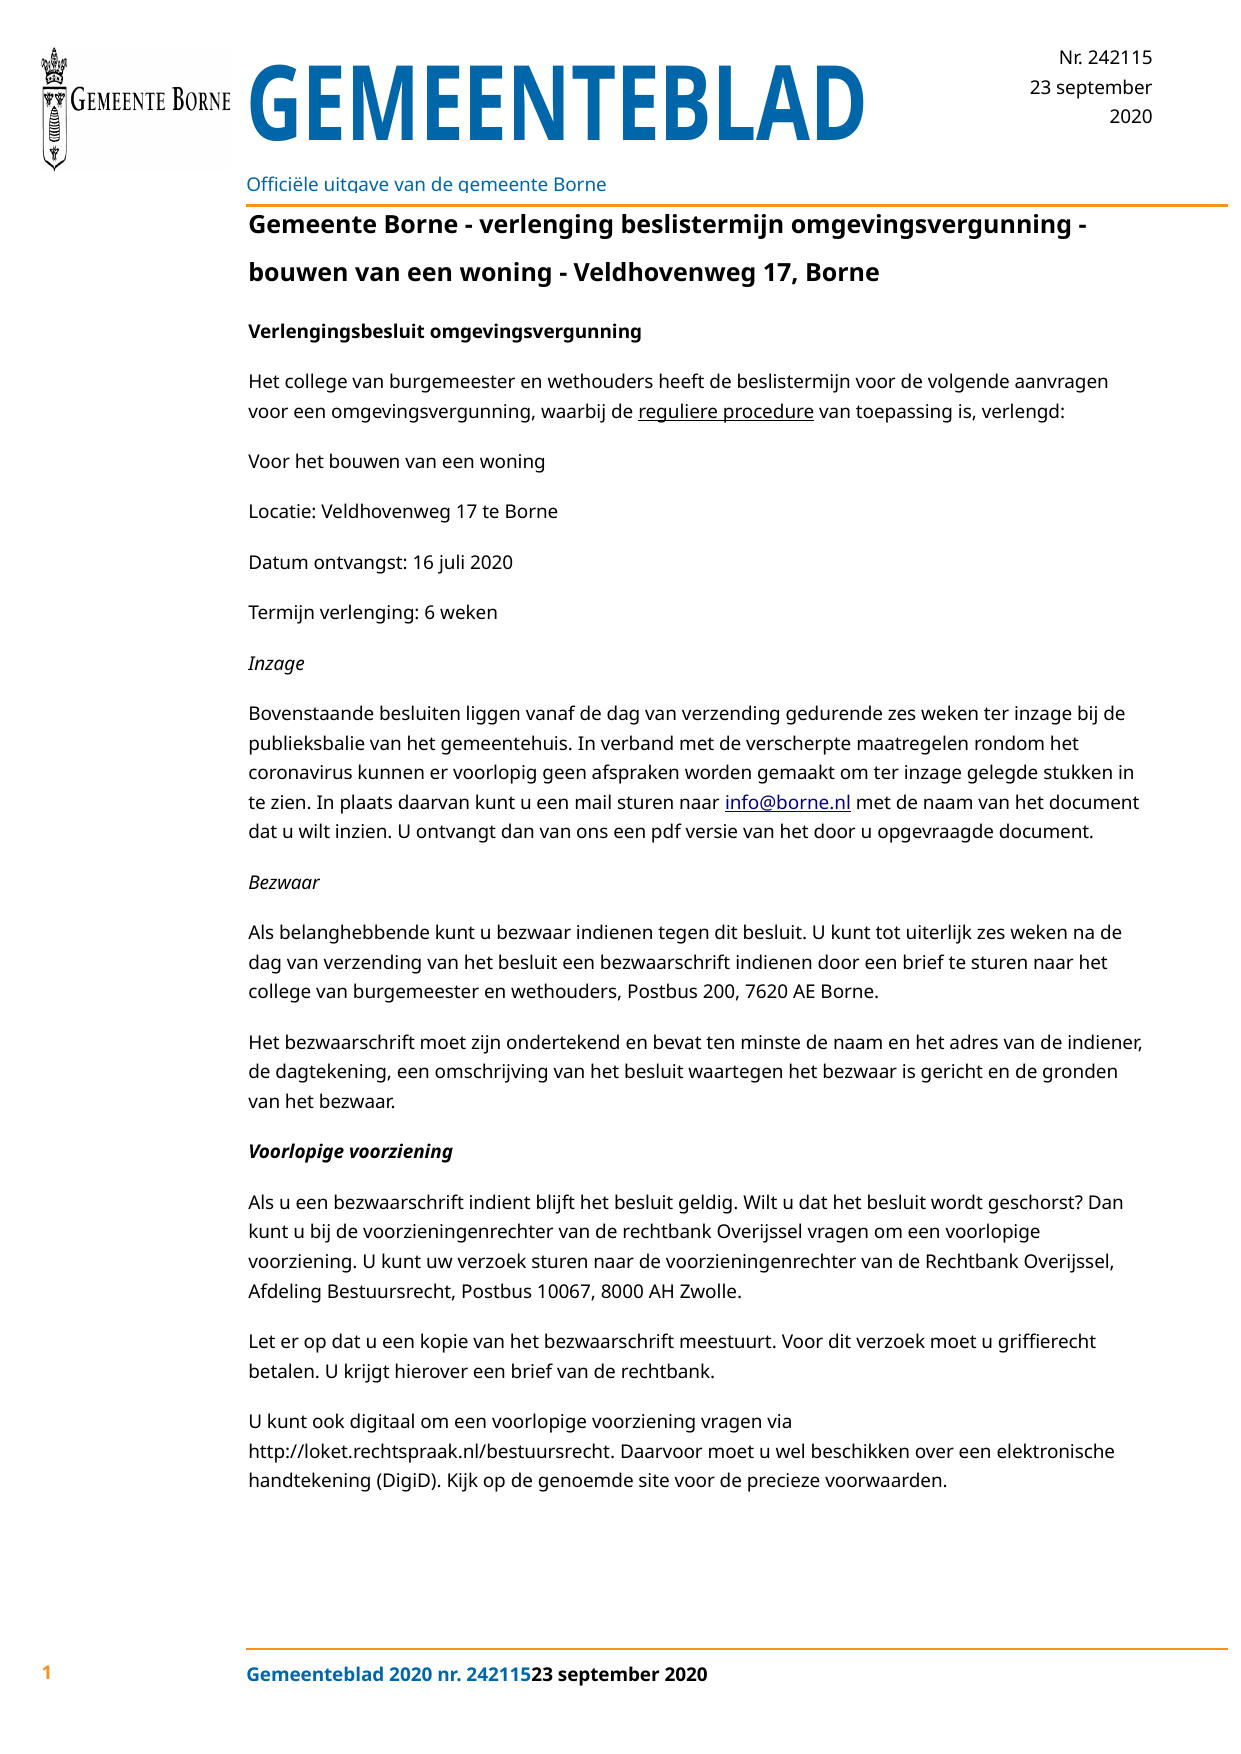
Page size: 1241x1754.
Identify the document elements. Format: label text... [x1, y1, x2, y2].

text Datum ontvangst: 16 juli 2020 [248, 549, 1152, 575]
text Het bezwaarschrift moet zijn ondertekend en bevat ten minste de naam en het adres van de indiener, de dagtekening, een omschrijving van het besluit waartegen het bezwaar is gericht en de gronden van het bezwaar. [248, 1029, 1152, 1114]
text Bovenstaande besluiten liggen vanaf de dag van verzending gedurende zes weken ter inzage bij de publieksbalie van het gemeentehuis. In verband met de verscherpte maatregelen rondom het coronavirus kunnen er voorlopig geen afspraken worden gemaakt om ter inzage gelegde stukken in te zien. In plaats daarvan kunt u een mail sturen naar info@borne.nl met de naam van het document dat u wilt inzien. U ontvangt dan van ons een pdf versie van het door u opgevraagde document. [248, 700, 1152, 844]
text Let er op dat u een kopie van het bezwaarschrift meestuurt. Voor dit verzoek moet u griffierecht betalen. U krijgt hierover een brief van de rechtbank. [248, 1328, 1152, 1384]
text U kunt ook digitaal om een voorlopige voorziening vragen via http://loket.rechtspraak.nl/bestuursrecht. Daarvoor moet u wel beschikken over een elektronische handtekening (DigiD). Kijk op de genoemde site voor de precieze voorwaarden. [248, 1408, 1152, 1493]
text Gemeente Borne - verlenging beslistermijn omgevingsvergunning - bouwen van een woning - Veldhovenweg 17, Borne [248, 207, 1152, 288]
text Voorlopige voorziening [248, 1139, 1152, 1164]
text Het college van burgemeester en wethouders heeft de beslistermijn voor de volgende aanvragen voor een omgevingsvergunning, waarbij de reguliere procedure van toepassing is, verlengd: [248, 368, 1152, 424]
text Voor het bouwen van een woning [248, 448, 1152, 474]
picture [41, 47, 231, 172]
text Verlengingsbesluit omgevingsvergunning [248, 318, 1152, 344]
text Als belanghebbende kunt u bezwaar indienen tegen dit besluit. U kunt tot uiterlijk zes weken na de dag van verzending van het besluit een bezwaarschrift indienen door een brief te sturen naar het college van burgemeester en wethouders, Postbus 200, 7620 AE Borne. [248, 919, 1152, 1004]
text Bezwaar [248, 869, 1152, 895]
text Termijn verlenging: 6 weken [248, 599, 1152, 625]
text Locatie: Veldhovenweg 17 te Borne [248, 499, 1152, 524]
text Inzage [248, 650, 1152, 676]
text Als u een bezwaarschrift indient blijft het besluit geldig. Wilt u dat het besluit wordt geschorst? Dan kunt u bij de voorzieningenrechter van de rechtbank Overijssel vragen om een voorlopige voorziening. U kunt uw verzoek sturen naar de voorzieningenrechter van de Rechtbank Overijssel, Afdeling Bestuursrecht, Postbus 10067, 8000 AH Zwolle. [248, 1189, 1152, 1304]
